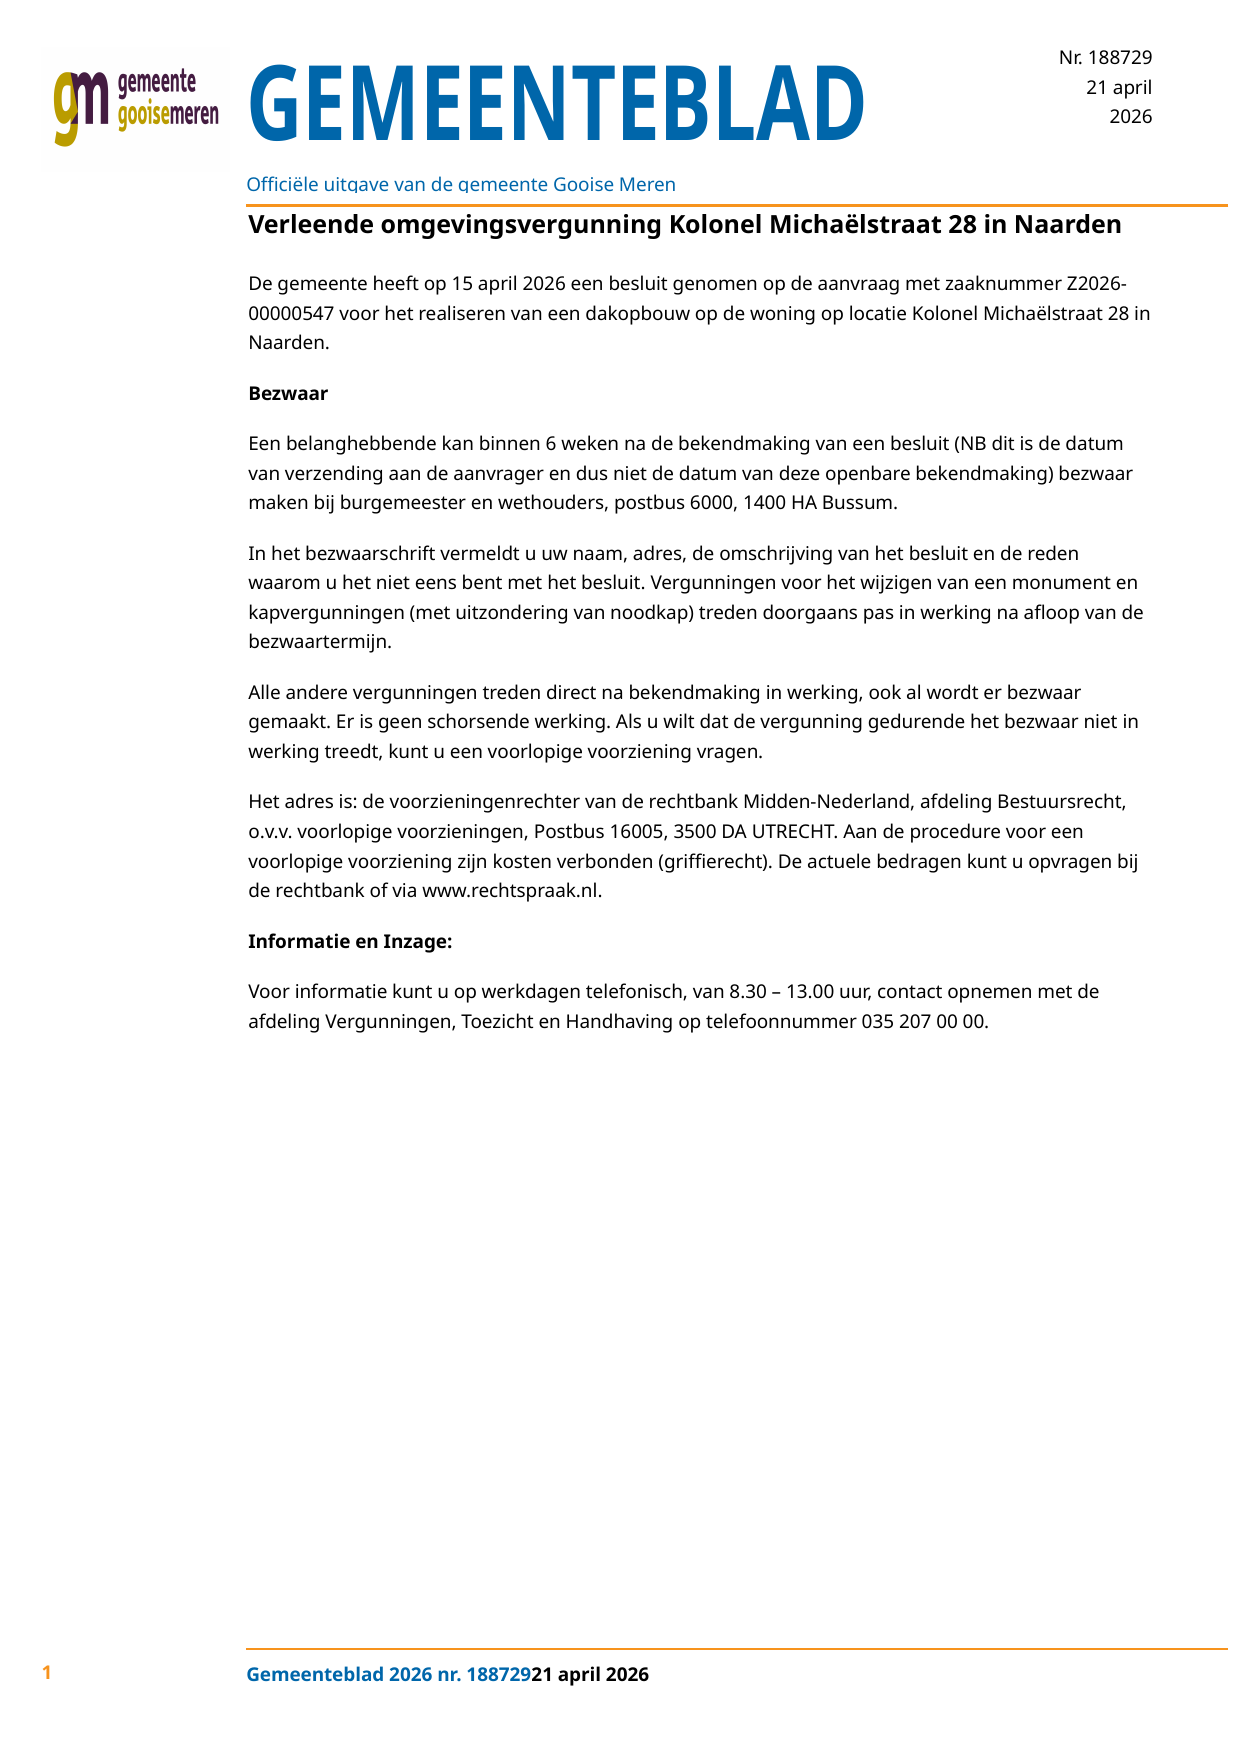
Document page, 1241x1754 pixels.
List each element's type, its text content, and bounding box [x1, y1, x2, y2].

text Bezwaar [248, 380, 1152, 406]
text Voor informatie kunt u op werkdagen telefonisch, van 8.30 – 13.00 uur, contact opnemen met de afdeling Vergunningen, Toezicht en Handhaving op telefoonnummer 035 207 00 00. [248, 978, 1152, 1033]
text De gemeente heeft op 15 april 2026 een besluit genomen op de aanvraag met zaaknummer Z2026-00000547 voor het realiseren van een dakopbouw op de woning op locatie Kolonel Michaëlstraat 28 in Naarden. [248, 270, 1152, 355]
text Verleende omgevingsvergunning Kolonel Michaëlstraat 28 in Naarden [248, 207, 1152, 241]
picture [41, 47, 231, 172]
text Informatie en Inzage: [248, 928, 1152, 953]
text In het bezwaarschrift vermeldt u uw naam, adres, de omschrijving van het besluit en de reden waarom u het niet eens bent met het besluit. Vergunningen voor het wijzigen van een monument en kapvergunningen (met uitzondering van noodkap) treden doorgaans pas in werking na afloop van de bezwaartermijn. [248, 540, 1152, 654]
text Alle andere vergunningen treden direct na bekendmaking in werking, ook al wordt er bezwaar gemaakt. Er is geen schorsende werking. Als u wilt dat de vergunning gedurende het bezwaar niet in werking treedt, kunt u een voorlopige voorziening vragen. [248, 679, 1152, 764]
text Een belanghebbende kan binnen 6 weken na de bekendmaking van een besluit (NB dit is de datum van verzending aan de aanvrager en dus niet de datum van deze openbare bekendmaking) bezwaar maken bij burgemeester en wethouders, postbus 6000, 1400 HA Bussum. [248, 430, 1152, 515]
text Het adres is: de voorzieningenrechter van de rechtbank Midden-Nederland, afdeling Bestuursrecht, o.v.v. voorlopige voorzieningen, Postbus 16005, 3500 DA UTRECHT. Aan de procedure voor een voorlopige voorziening zijn kosten verbonden (griffierecht). De actuele bedragen kunt u opvragen bij de rechtbank of via www.rechtspraak.nl. [248, 789, 1152, 903]
